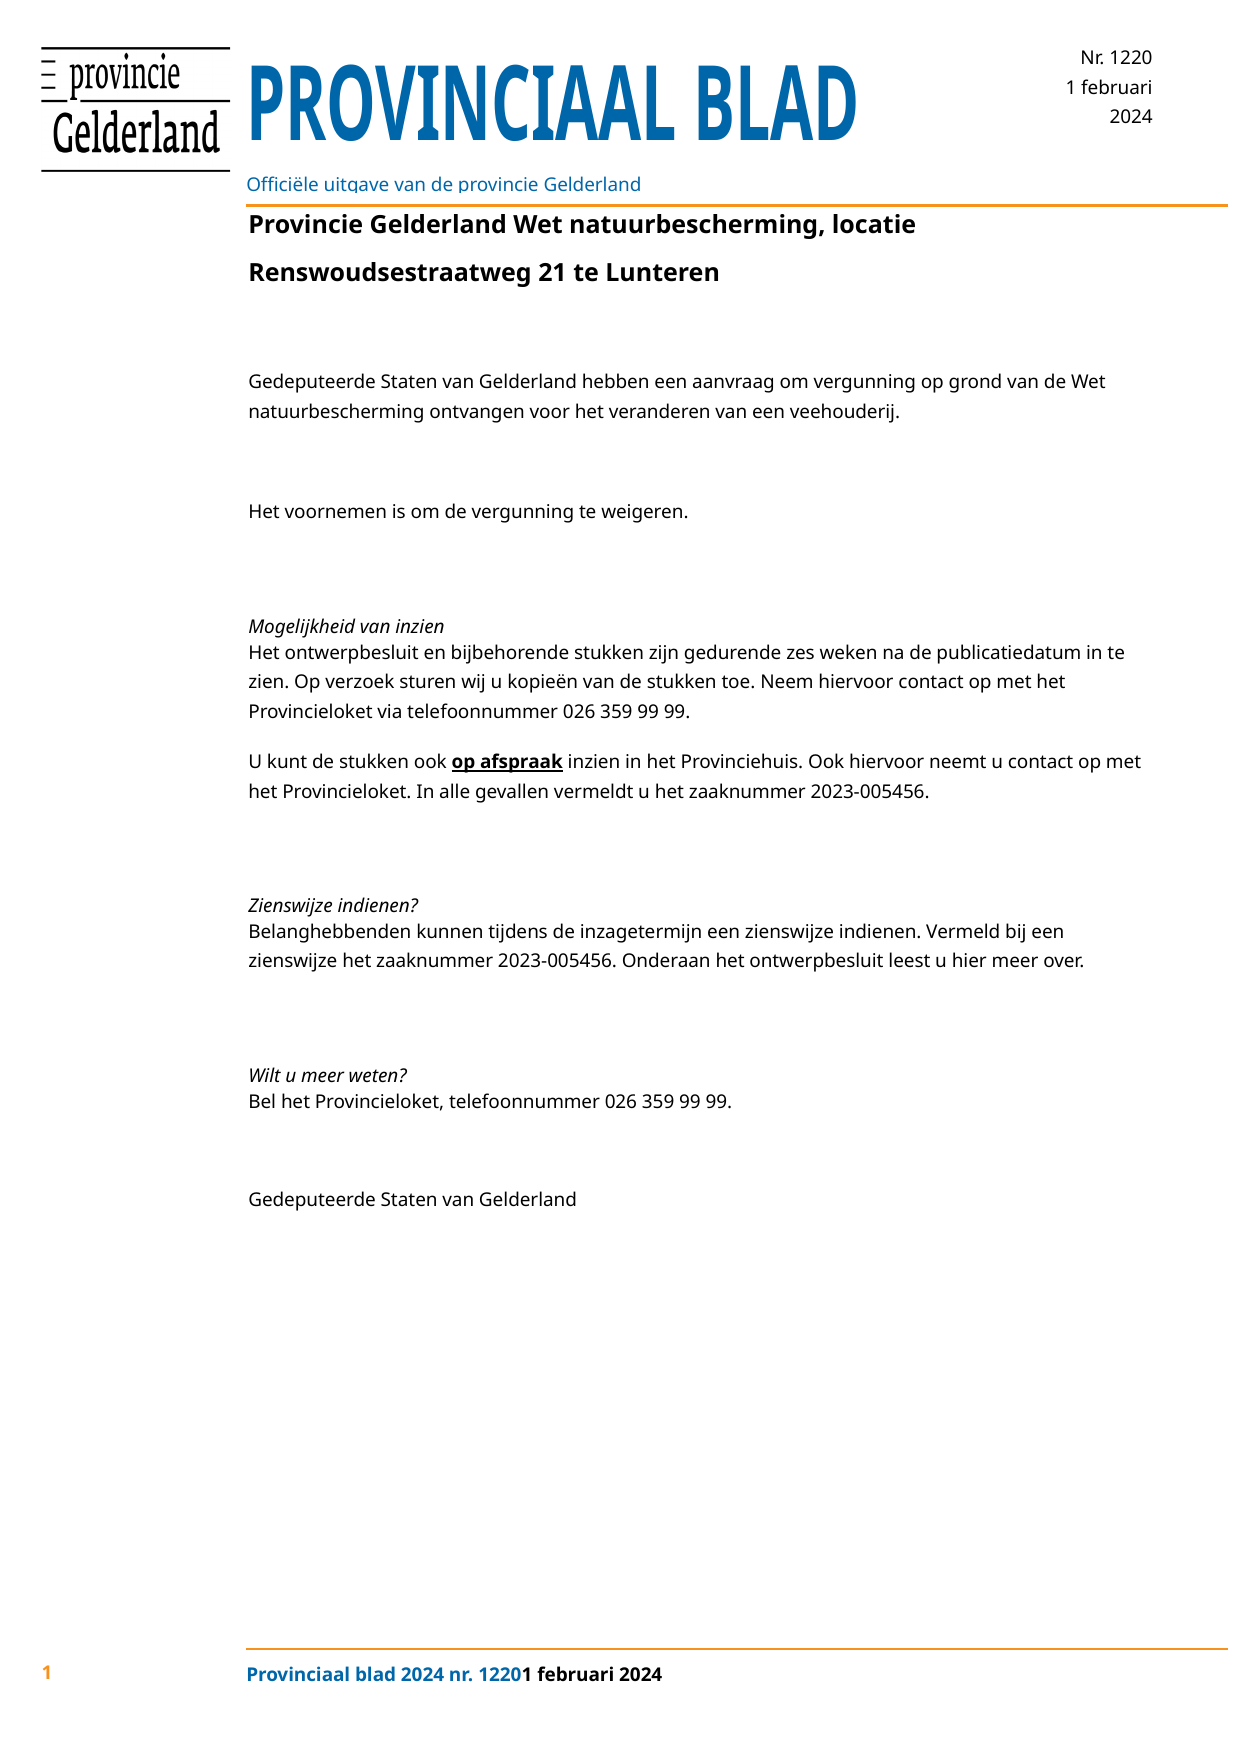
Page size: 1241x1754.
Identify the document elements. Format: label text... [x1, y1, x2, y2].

text Mogelijkheid van inzien [248, 613, 1152, 639]
picture [41, 47, 231, 172]
text Het ontwerpbesluit en bijbehorende stukken zijn gedurende zes weken na de publicatiedatum in te zien. Op verzoek sturen wij u kopieën van de stukken toe. Neem hiervoor contact op met het Provincieloket via telefoonnummer 026 359 99 99. [248, 639, 1152, 724]
text Gedeputeerde Staten van Gelderland hebben een aanvraag om vergunning op grond van de Wet natuurbescherming ontvangen voor het veranderen van een veehouderij. [248, 368, 1152, 424]
text Provincie Gelderland Wet natuurbescherming, locatie Renswoudsestraatweg 21 te Lunteren [248, 207, 1152, 288]
text Wilt u meer weten? [248, 1062, 1152, 1088]
text U kunt de stukken ook op afspraak inzien in het Provinciehuis. Ook hiervoor neemt u contact op met het Provincieloket. In alle gevallen vermeldt u het zaaknummer 2023-005456. [248, 748, 1152, 804]
text Belanghebbenden kunnen tijdens de inzagetermijn een zienswijze indienen. Vermeld bij een zienswijze het zaaknummer 2023-005456. Onderaan het ontwerpbesluit leest u hier meer over. [248, 918, 1152, 973]
text Gedeputeerde Staten van Gelderland [248, 1186, 1152, 1212]
text Het voornemen is om de vergunning te weigeren. [248, 499, 1152, 524]
text Bel het Provincieloket, telefoonnummer 026 359 99 99. [248, 1088, 1152, 1113]
text Zienswijze indienen? [248, 892, 1152, 918]
